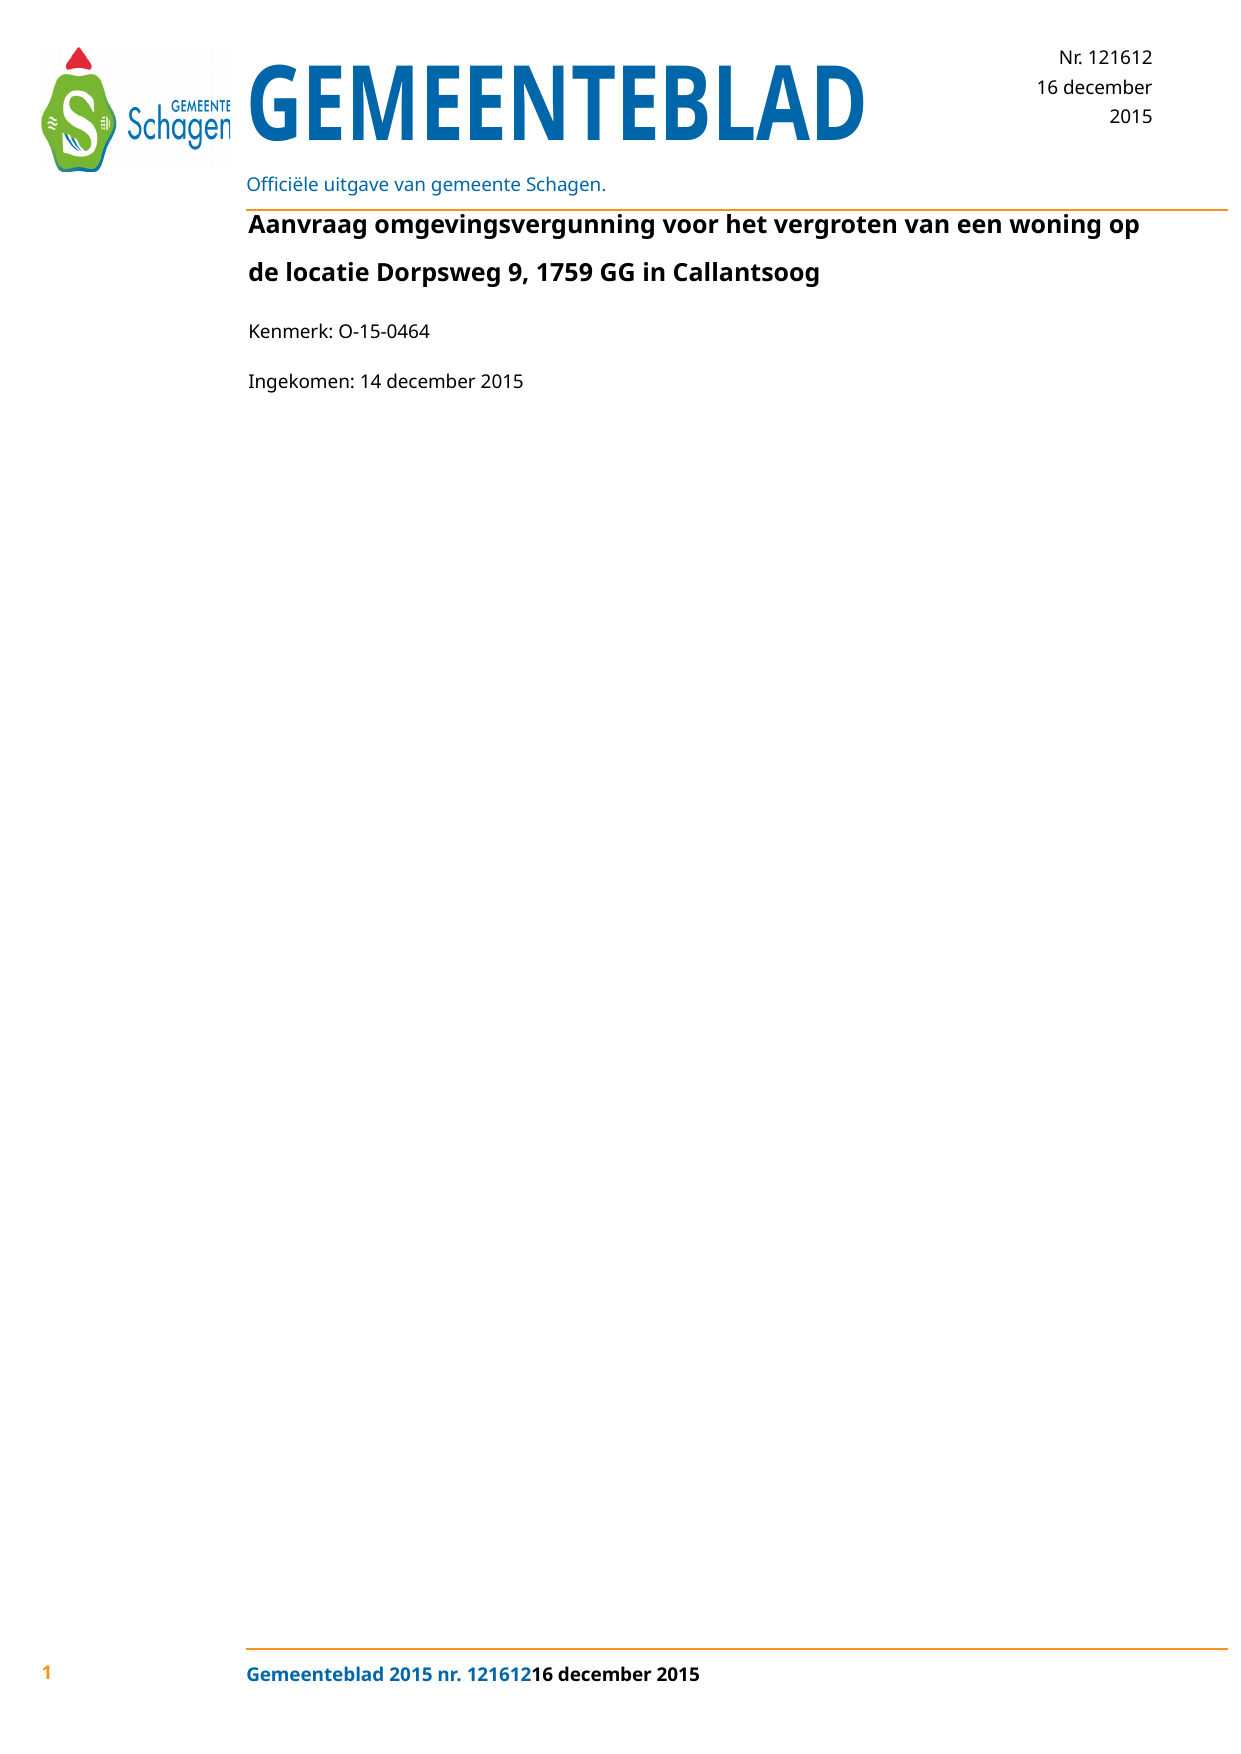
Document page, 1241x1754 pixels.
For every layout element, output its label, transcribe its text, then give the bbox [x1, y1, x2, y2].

text Kenmerk: O-15-0464 [248, 318, 1152, 344]
picture [41, 47, 231, 172]
text Ingekomen: 14 december 2015 [248, 368, 1152, 394]
text Aanvraag omgevingsvergunning voor het vergroten van een woning op de locatie Dorpsweg 9, 1759 GG in Callantsoog [248, 211, 1152, 288]
